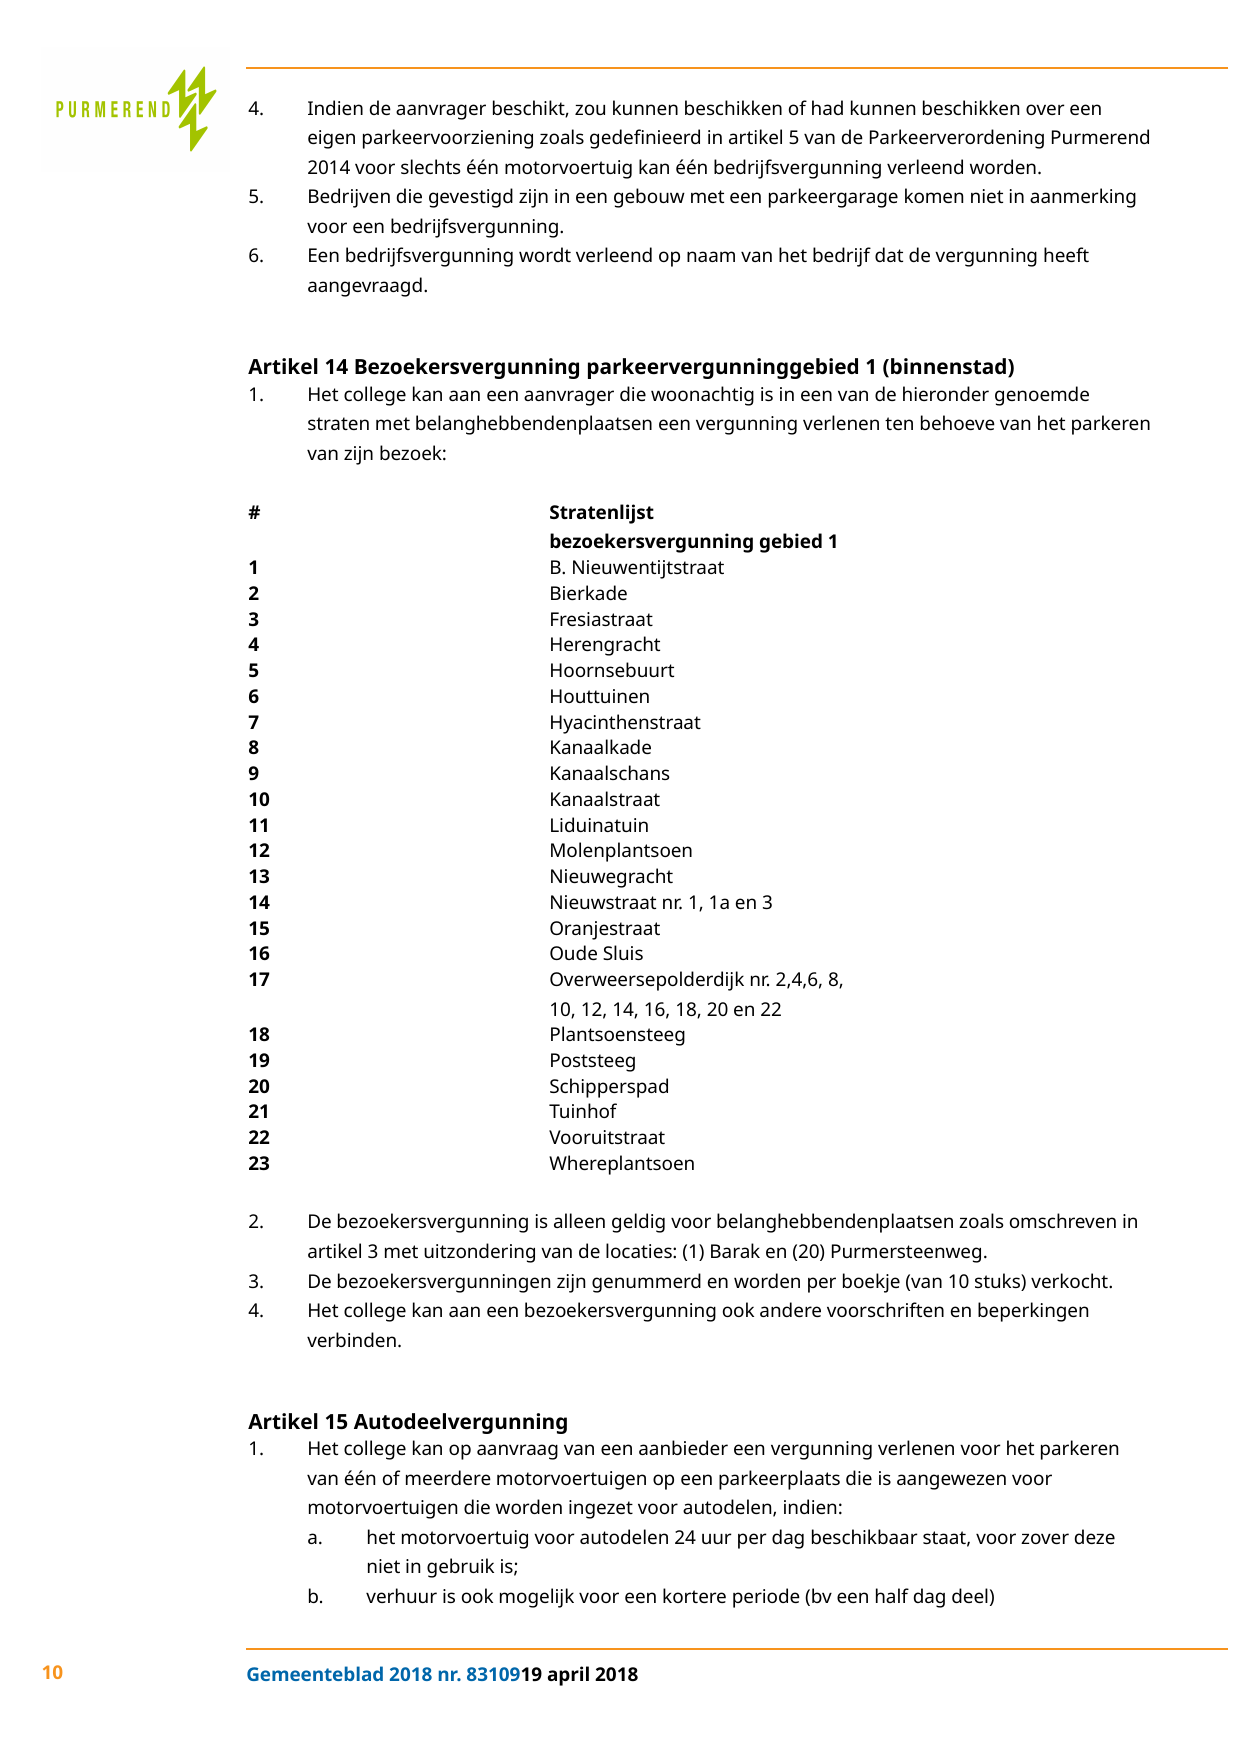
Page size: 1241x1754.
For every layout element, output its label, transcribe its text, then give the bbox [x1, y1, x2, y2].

list Het college kan op aanvraag van een aanbieder een vergunning verlenen voor het parkeren van één of meerdere motorvoertuigen op een parkeerplaats die is aangewezen voor motorvoertuigen die worden ingezet voor autodelen, indien: [248, 1435, 1152, 1520]
table_cell 3 [248, 606, 549, 632]
table_cell 8 [248, 735, 549, 760]
table_cell 23 [248, 1150, 549, 1176]
picture [41, 47, 231, 172]
table_cell 20 [248, 1073, 549, 1099]
table_cell Molenplantsoen [549, 838, 850, 863]
table_cell Overweersepolderdijk nr. 2,4,6, 8, 10, 12, 14, 16, 18, 20 en 22 [549, 966, 850, 1021]
table_cell Herengracht [549, 632, 850, 657]
list Het college kan aan een bezoekersvergunning ook andere voorschriften en beperkingen verbinden. [248, 1297, 1152, 1353]
table_cell 7 [248, 709, 549, 734]
list De bezoekersvergunning is alleen geldig voor belanghebbendenplaatsen zoals omschreven in artikel 3 met uitzondering van de locaties: (1) Barak en (20) Purmersteenweg. [248, 1209, 1152, 1264]
table_cell Poststeeg [549, 1047, 850, 1073]
table_cell Kanaalkade [549, 735, 850, 760]
list Een bedrijfsvergunning wordt verleend op naam van het bedrijf dat de vergunning heeft aangevraagd. [248, 243, 1152, 298]
table_cell Bierkade [549, 580, 850, 606]
table_cell Nieuwegracht [549, 863, 850, 889]
list Indien de aanvrager beschikt, zou kunnen beschikken of had kunnen beschikken over een eigen parkeervoorziening zoals gedefinieerd in artikel 5 van de Parkeerverordening Purmerend 2014 voor slechts één motorvoertuig kan één bedrijfsvergunning verleend worden. [248, 95, 1152, 180]
table_cell 16 [248, 940, 549, 966]
table_cell Plantsoensteeg [549, 1021, 850, 1047]
table_cell 2 [248, 580, 549, 606]
table_cell Fresiastraat [549, 606, 850, 632]
table_cell 1 [248, 555, 549, 580]
table_cell 11 [248, 812, 549, 837]
text Artikel 15 Autodeelvergunning [248, 1407, 1152, 1435]
table_cell Houttuinen [549, 683, 850, 709]
table_cell 4 [248, 632, 549, 657]
table_cell Oranjestraat [549, 915, 850, 940]
table_cell Kanaalschans [549, 760, 850, 786]
table_cell Oude Sluis [549, 940, 850, 966]
list het motorvoertuig voor autodelen 24 uur per dag beschikbaar staat, voor zover deze niet in gebruik is; [307, 1524, 1152, 1579]
table_cell 6 [248, 683, 549, 709]
table_cell 19 [248, 1047, 549, 1073]
table_cell Hoornsebuurt [549, 658, 850, 683]
list De bezoekersvergunningen zijn genummerd en worden per boekje (van 10 stuks) verkocht. [248, 1268, 1152, 1293]
table_cell 14 [248, 889, 549, 915]
table_cell Nieuwstraat nr. 1, 1a en 3 [549, 889, 850, 915]
table_cell 10 [248, 786, 549, 812]
table_cell B. Nieuwentijtstraat [549, 555, 850, 580]
table_cell 13 [248, 863, 549, 889]
table_cell Vooruitstraat [549, 1124, 850, 1150]
table_cell 5 [248, 658, 549, 683]
table_cell 17 [248, 966, 549, 1021]
table_cell 15 [248, 915, 549, 940]
list Het college kan aan een aanvrager die woonachtig is in een van de hieronder genoemde straten met belanghebbendenplaatsen een vergunning verlenen ten behoeve van het parkeren van zijn bezoek: [248, 381, 1152, 466]
table_header Stratenlijst bezoekersvergunning gebied 1 [549, 499, 850, 554]
table_cell Liduinatuin [549, 812, 850, 837]
table_cell Kanaalstraat [549, 786, 850, 812]
table_cell Whereplantsoen [549, 1150, 850, 1176]
table_cell 12 [248, 838, 549, 863]
table_header # [248, 499, 549, 554]
table_cell 21 [248, 1099, 549, 1124]
text Artikel 14 Bezoekersvergunning parkeervergunninggebied 1 (binnenstad) [248, 352, 1152, 381]
table_cell 9 [248, 760, 549, 786]
list verhuur is ook mogelijk voor een kortere periode (bv een half dag deel) [307, 1583, 1152, 1609]
table_cell Hyacinthenstraat [549, 709, 850, 734]
list Bedrijven die gevestigd zijn in een gebouw met een parkeergarage komen niet in aanmerking voor een bedrijfsvergunning. [248, 183, 1152, 239]
table_cell Tuinhof [549, 1099, 850, 1124]
table_cell 18 [248, 1021, 549, 1047]
table_cell 22 [248, 1124, 549, 1150]
table_cell Schipperspad [549, 1073, 850, 1099]
